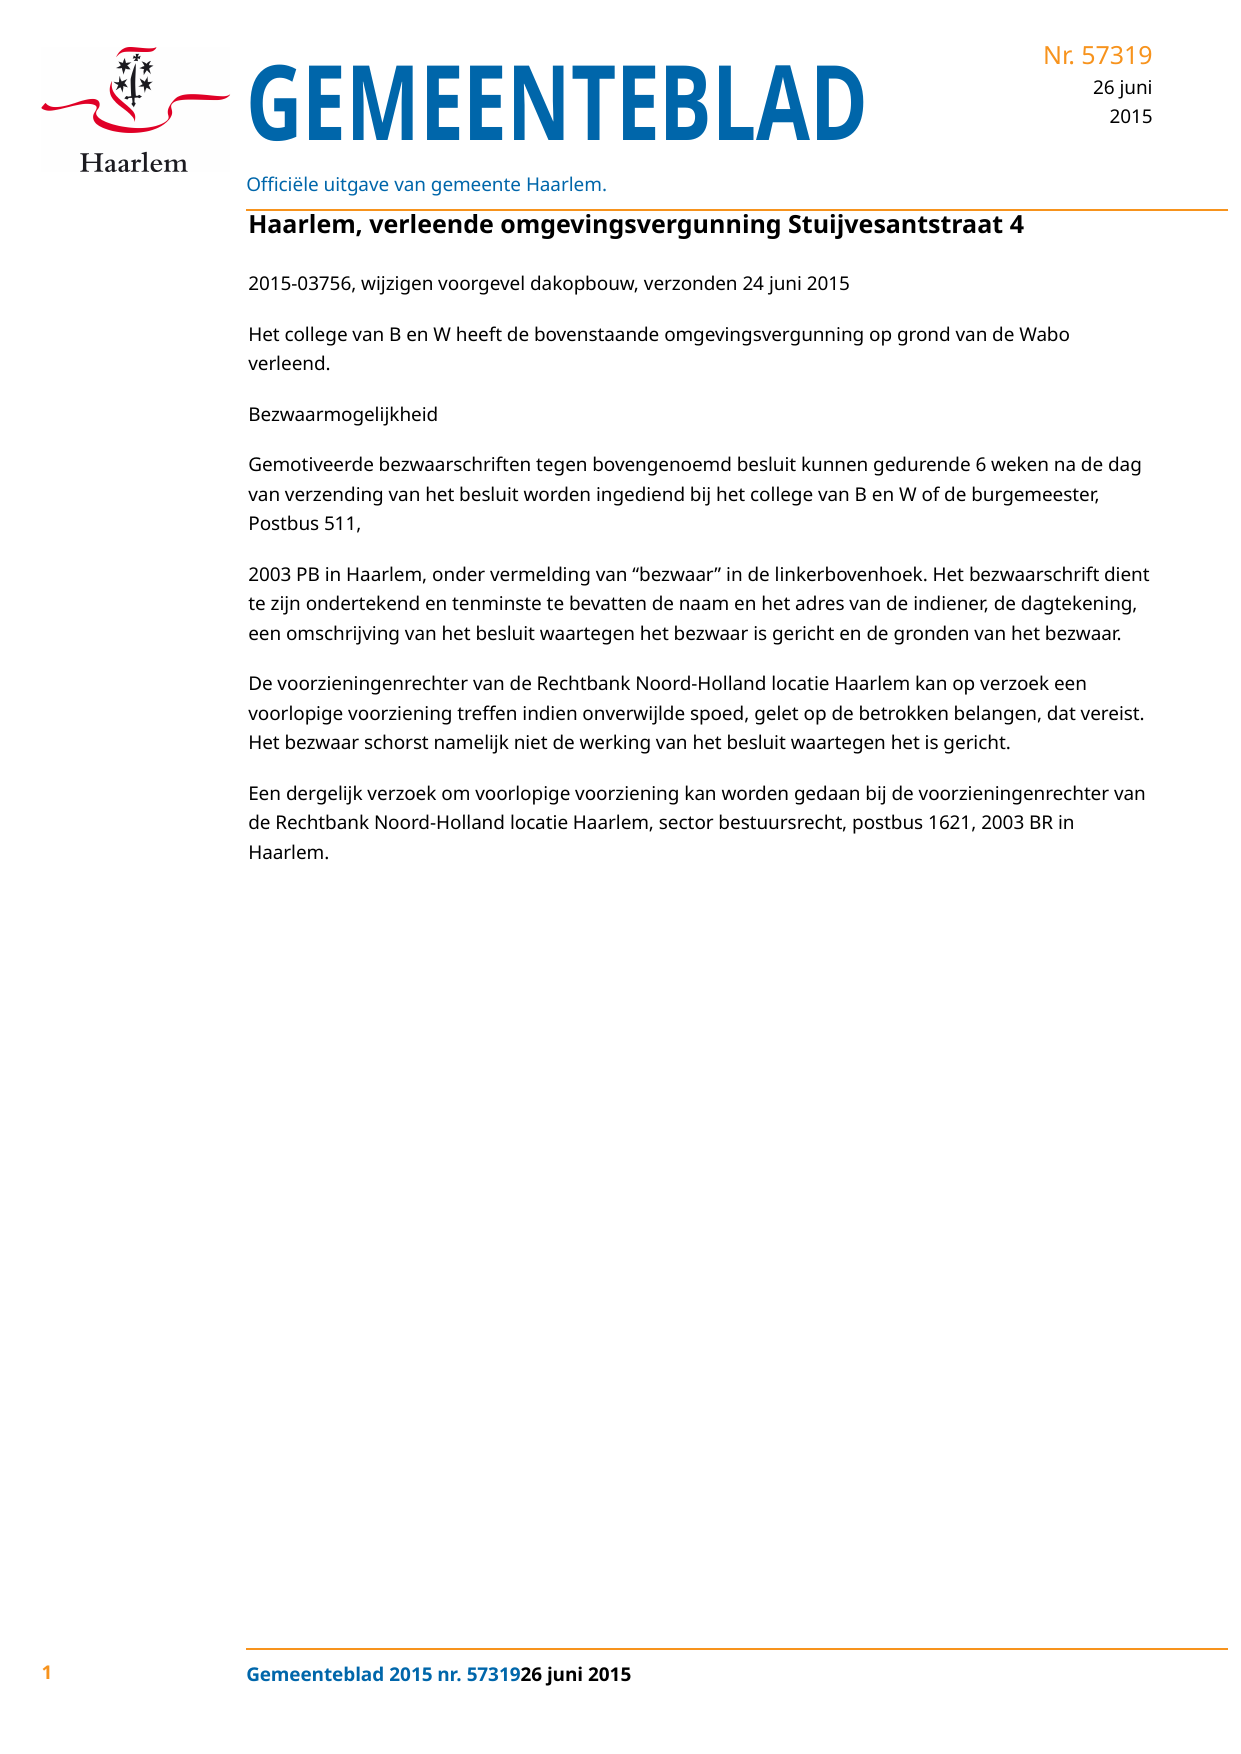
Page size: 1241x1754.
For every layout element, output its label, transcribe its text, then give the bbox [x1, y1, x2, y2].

text Haarlem, verleende omgevingsvergunning Stuijvesantstraat 4 [248, 211, 1152, 241]
text 2003 PB in Haarlem, onder vermelding van “bezwaar” in de linkerbovenhoek. Het bezwaarschrift dient te zijn ondertekend en tenminste te bevatten de naam en het adres van de indiener, de dagtekening, een omschrijving van het besluit waartegen het bezwaar is gericht en de gronden van het bezwaar. [248, 561, 1152, 646]
text 2015-03756, wijzigen voorgevel dakopbouw, verzonden 24 juni 2015 [248, 270, 1152, 296]
text Het college van B en W heeft de bovenstaande omgevingsvergunning op grond van de Wabo verleend. [248, 321, 1152, 376]
text Een dergelijk verzoek om voorlopige voorziening kan worden gedaan bij de voorzieningenrechter van de Rechtbank Noord-Holland locatie Haarlem, sector bestuursrecht, postbus 1621, 2003 BR in Haarlem. [248, 780, 1152, 865]
picture [41, 47, 231, 172]
text Gemotiveerde bezwaarschriften tegen bovengenoemd besluit kunnen gedurende 6 weken na de dag van verzending van het besluit worden ingediend bij het college van B en W of de burgemeester, Postbus 511, [248, 451, 1152, 536]
text De voorzieningenrechter van de Rechtbank Noord-Holland locatie Haarlem kan op verzoek een voorlopige voorziening treffen indien onverwijlde spoed, gelet op de betrokken belangen, dat vereist. Het bezwaar schorst namelijk niet de werking van het besluit waartegen het is gericht. [248, 670, 1152, 755]
text Bezwaarmogelijkheid [248, 401, 1152, 426]
